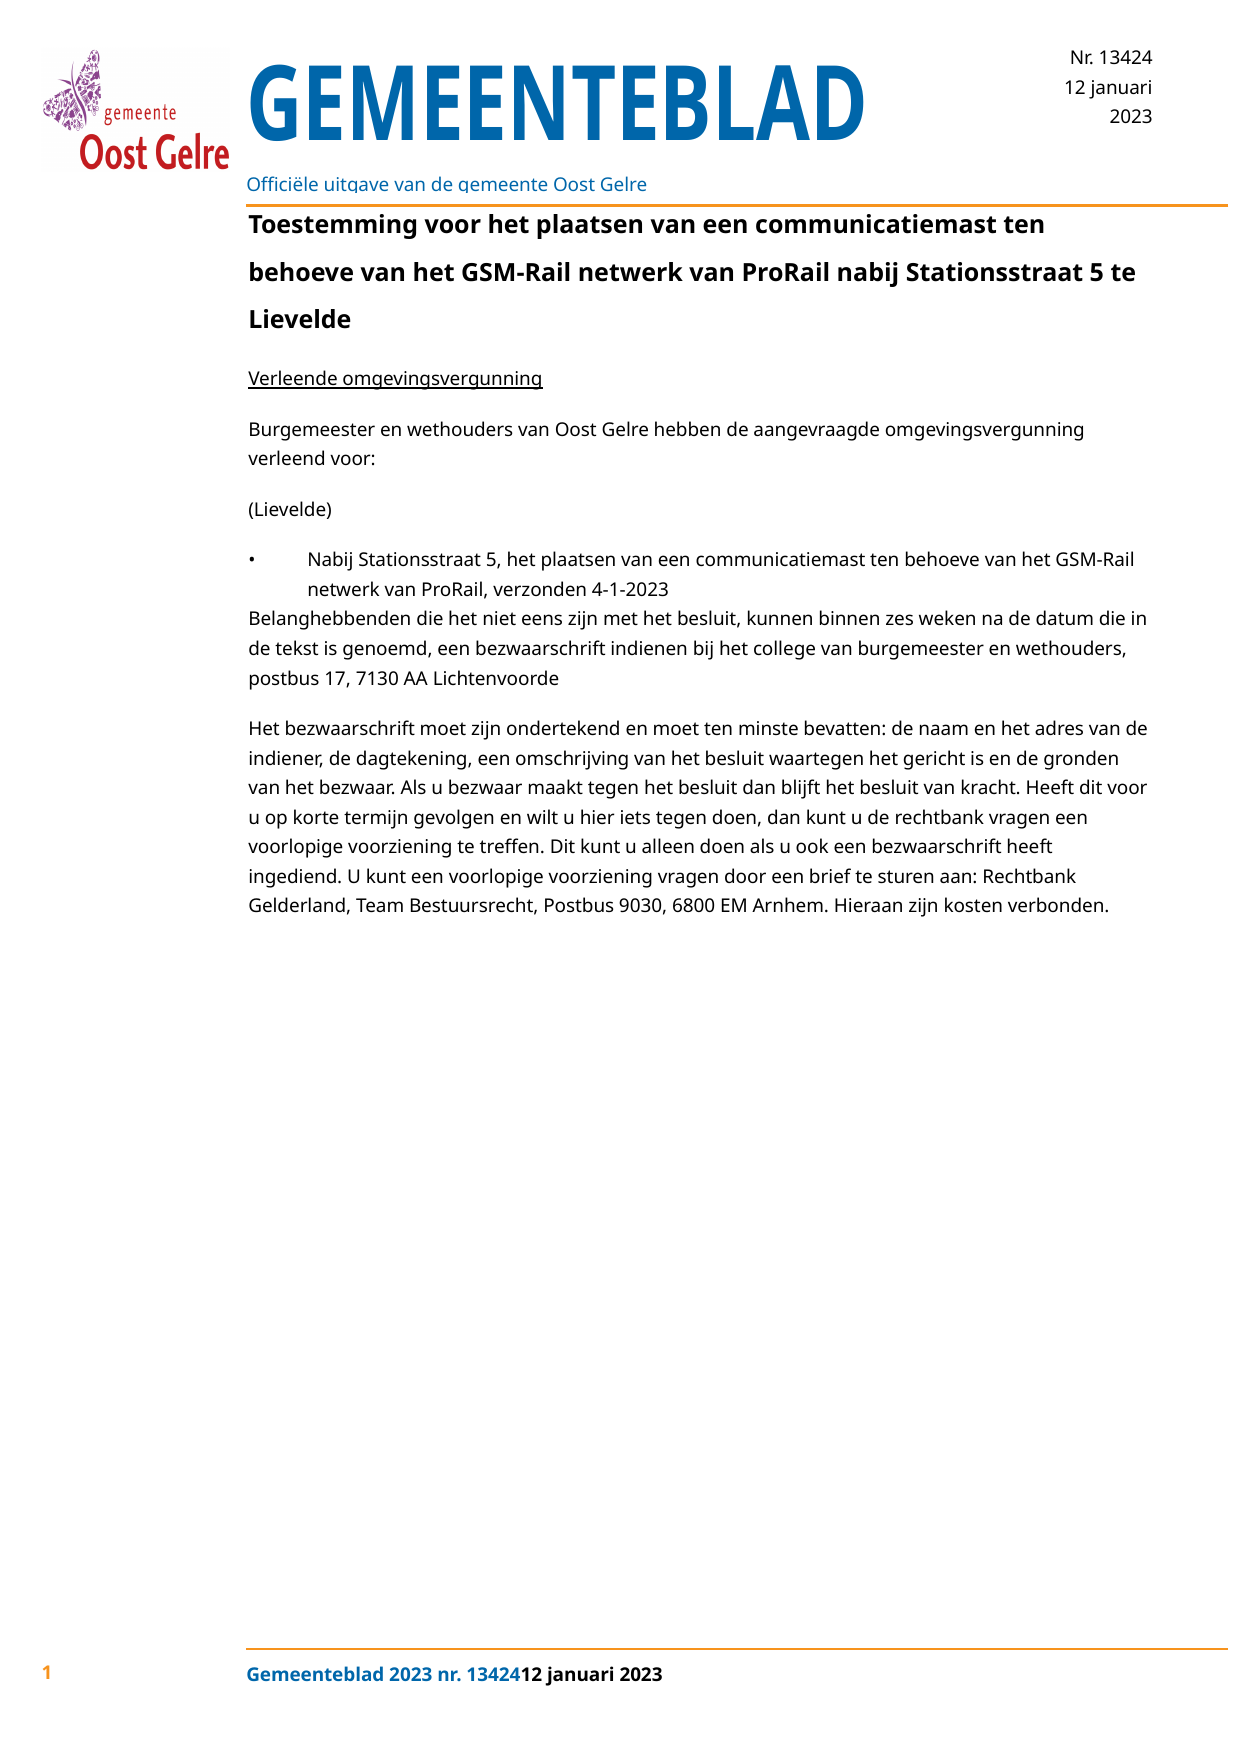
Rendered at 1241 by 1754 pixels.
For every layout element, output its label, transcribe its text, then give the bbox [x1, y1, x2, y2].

picture [41, 47, 231, 172]
text Burgemeester en wethouders van Oost Gelre hebben de aangevraagde omgevingsvergunning verleend voor: [248, 416, 1152, 471]
list Nabij Stationsstraat 5, het plaatsen van een communicatiemast ten behoeve van het GSM-Rail netwerk van ProRail, verzonden 4-1-2023 [248, 546, 1152, 602]
text Verleende omgevingsvergunning [248, 366, 1152, 391]
text Belanghebbenden die het niet eens zijn met het besluit, kunnen binnen zes weken na de datum die in de tekst is genoemd, een bezwaarschrift indienen bij het college van burgemeester en wethouders, postbus 17, 7130 AA Lichtenvoorde [248, 606, 1152, 690]
text (Lievelde) [248, 496, 1152, 522]
text Toestemming voor het plaatsen van een communicatiemast ten behoeve van het GSM-Rail netwerk van ProRail nabij Stationsstraat 5 te Lievelde [248, 207, 1152, 336]
text Het bezwaarschrift moet zijn ondertekend en moet ten minste bevatten: de naam en het adres van de indiener, de dagtekening, een omschrijving van het besluit waartegen het gericht is en de gronden van het bezwaar. Als u bezwaar maakt tegen het besluit dan blijft het besluit van kracht. Heeft dit voor u op korte termijn gevolgen en wilt u hier iets tegen doen, dan kunt u de rechtbank vragen een voorlopige voorziening te treffen. Dit kunt u alleen doen als u ook een bezwaarschrift heeft ingediend. U kunt een voorlopige voorziening vragen door een brief te sturen aan: Rechtbank Gelderland, Team Bestuursrecht, Postbus 9030, 6800 EM Arnhem. Hieraan zijn kosten verbonden. [248, 715, 1152, 918]
